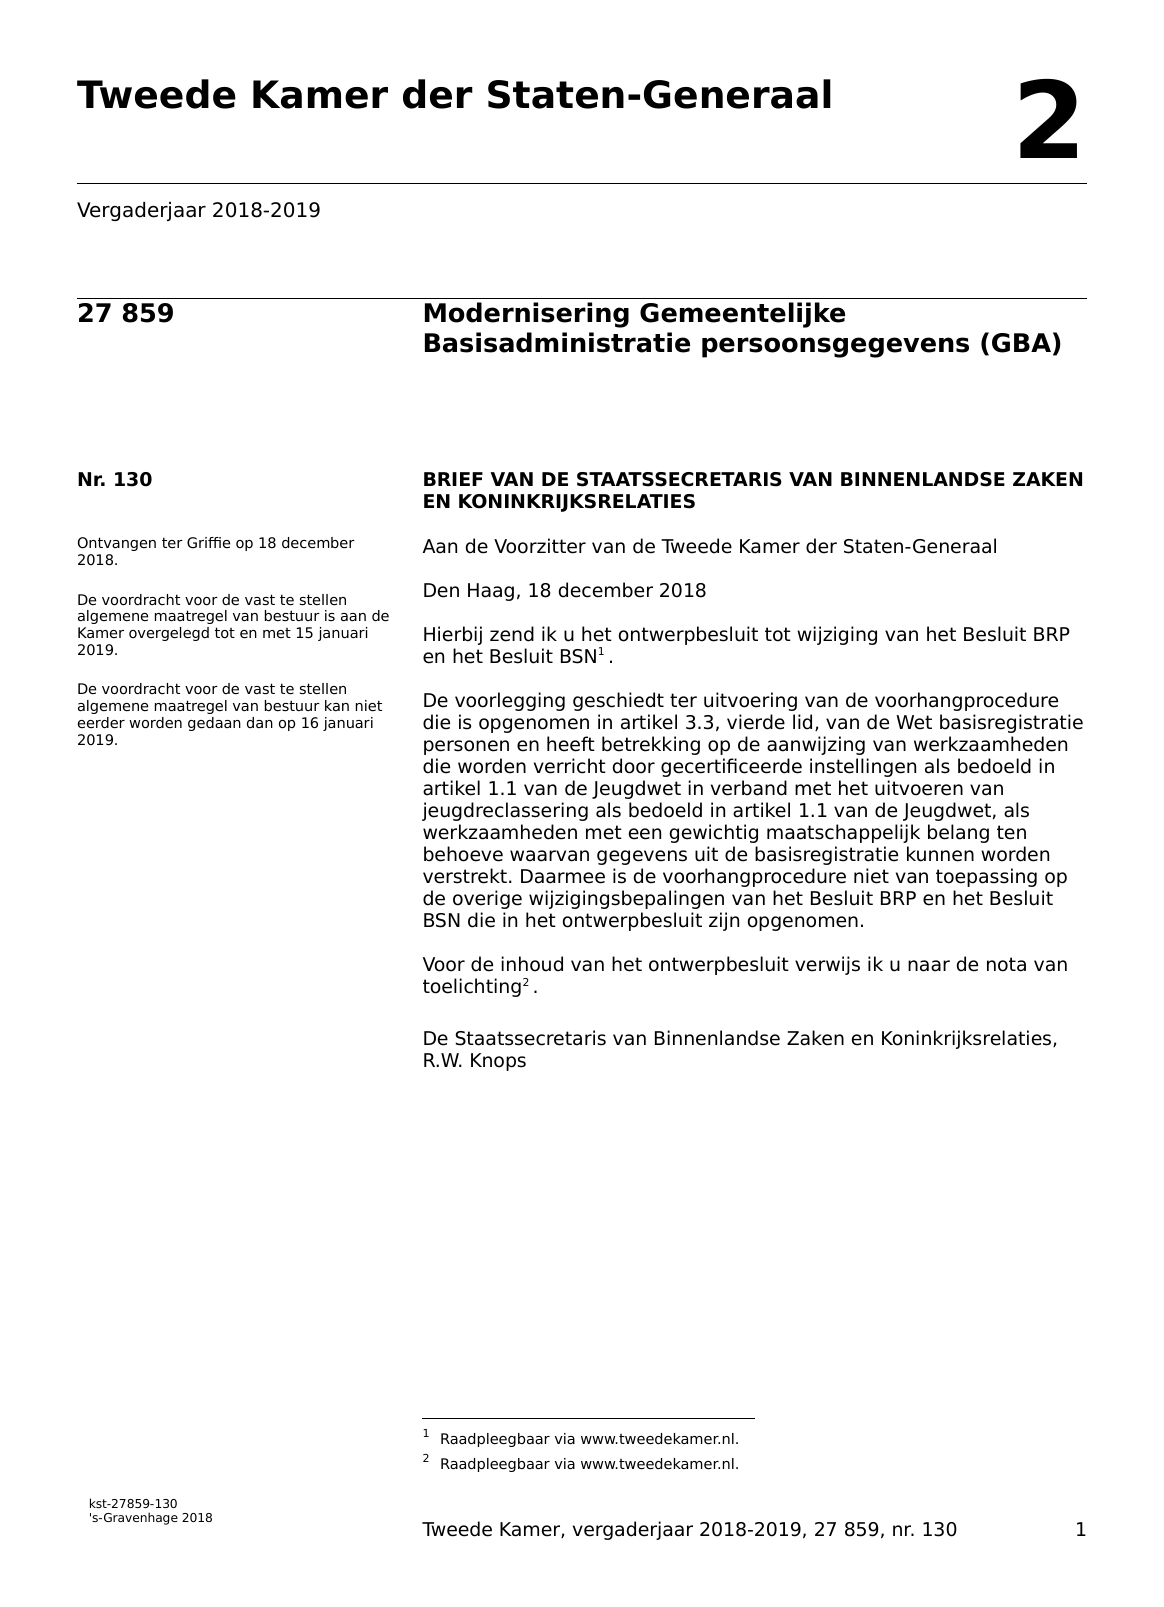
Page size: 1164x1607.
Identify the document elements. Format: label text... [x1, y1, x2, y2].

text Raadpleegbaar via www.tweedekamer.nl. [422, 1452, 1087, 1474]
text [77, 659, 399, 681]
text De Staatssecretaris van Binnenlandse Zaken en Koninkrijksrelaties, R.W. Knops [422, 1028, 1087, 1072]
table_header Tweede Kamer der Staten-Generaal [77, 59, 886, 183]
text Raadpleegbaar via www.tweedekamer.nl. [422, 1427, 1087, 1449]
text [77, 569, 399, 591]
text Hierbij zend ik u het ontwerpbesluit tot wijziging van het Besluit BRP en het Besluit BSN. [422, 624, 1087, 668]
subtitle Nr. 130 BRIEF VAN DE STAATSSECRETARIS VAN BINNENLANDSE ZAKEN EN KONINKRIJKSRELATIES [77, 469, 1087, 513]
text kst-27859-130 [88, 1497, 323, 1511]
text 's-Gravenhage 2018 [88, 1511, 323, 1525]
text De voordracht voor de vast te stellen algemene maatregel van bestuur kan niet eerder worden gedaan dan op 16 januari 2019. [77, 681, 399, 749]
subtitle 27 859 Modernisering Gemeentelijke Basisadministratie persoonsgegevens (GBA) [77, 299, 1087, 358]
text Voor de inhoud van het ontwerpbesluit verwijs ik u naar de nota van toelichting. [422, 954, 1087, 998]
table_cell Vergaderjaar 2018-2019 [77, 184, 1087, 298]
text De voordracht voor de vast te stellen algemene maatregel van bestuur is aan de Kamer overgelegd tot en met 15 januari 2019. [77, 591, 399, 659]
table_header 2 [886, 59, 1087, 183]
text Aan de Voorzitter van de Tweede Kamer der Staten-Generaal [422, 536, 1087, 557]
text De voorlegging geschiedt ter uitvoering van de voorhangprocedure die is opgenomen in artikel 3.3, vierde lid, van de Wet basisregistratie personen en heeft betrekking op de aanwijzing van werkzaamheden die worden verricht door gecertificeerde instellingen als bedoeld in artikel 1.1 van de Jeugdwet in verband met het uitvoeren van jeugdreclassering als bedoeld in artikel 1.1 van de Jeugdwet, als werkzaamheden met een gewichtig maatschappelijk belang ten behoeve waarvan gegevens uit de basisregistratie kunnen worden verstrekt. Daarmee is de voorhangprocedure niet van toepassing op de overige wijzigingsbepalingen van het Besluit BRP en het Besluit BSN die in het ontwerpbesluit zijn opgenomen. [422, 690, 1087, 932]
text Ontvangen ter Griffie op 18 december 2018. [77, 536, 399, 569]
text Den Haag, 18 december 2018 [422, 580, 1087, 602]
